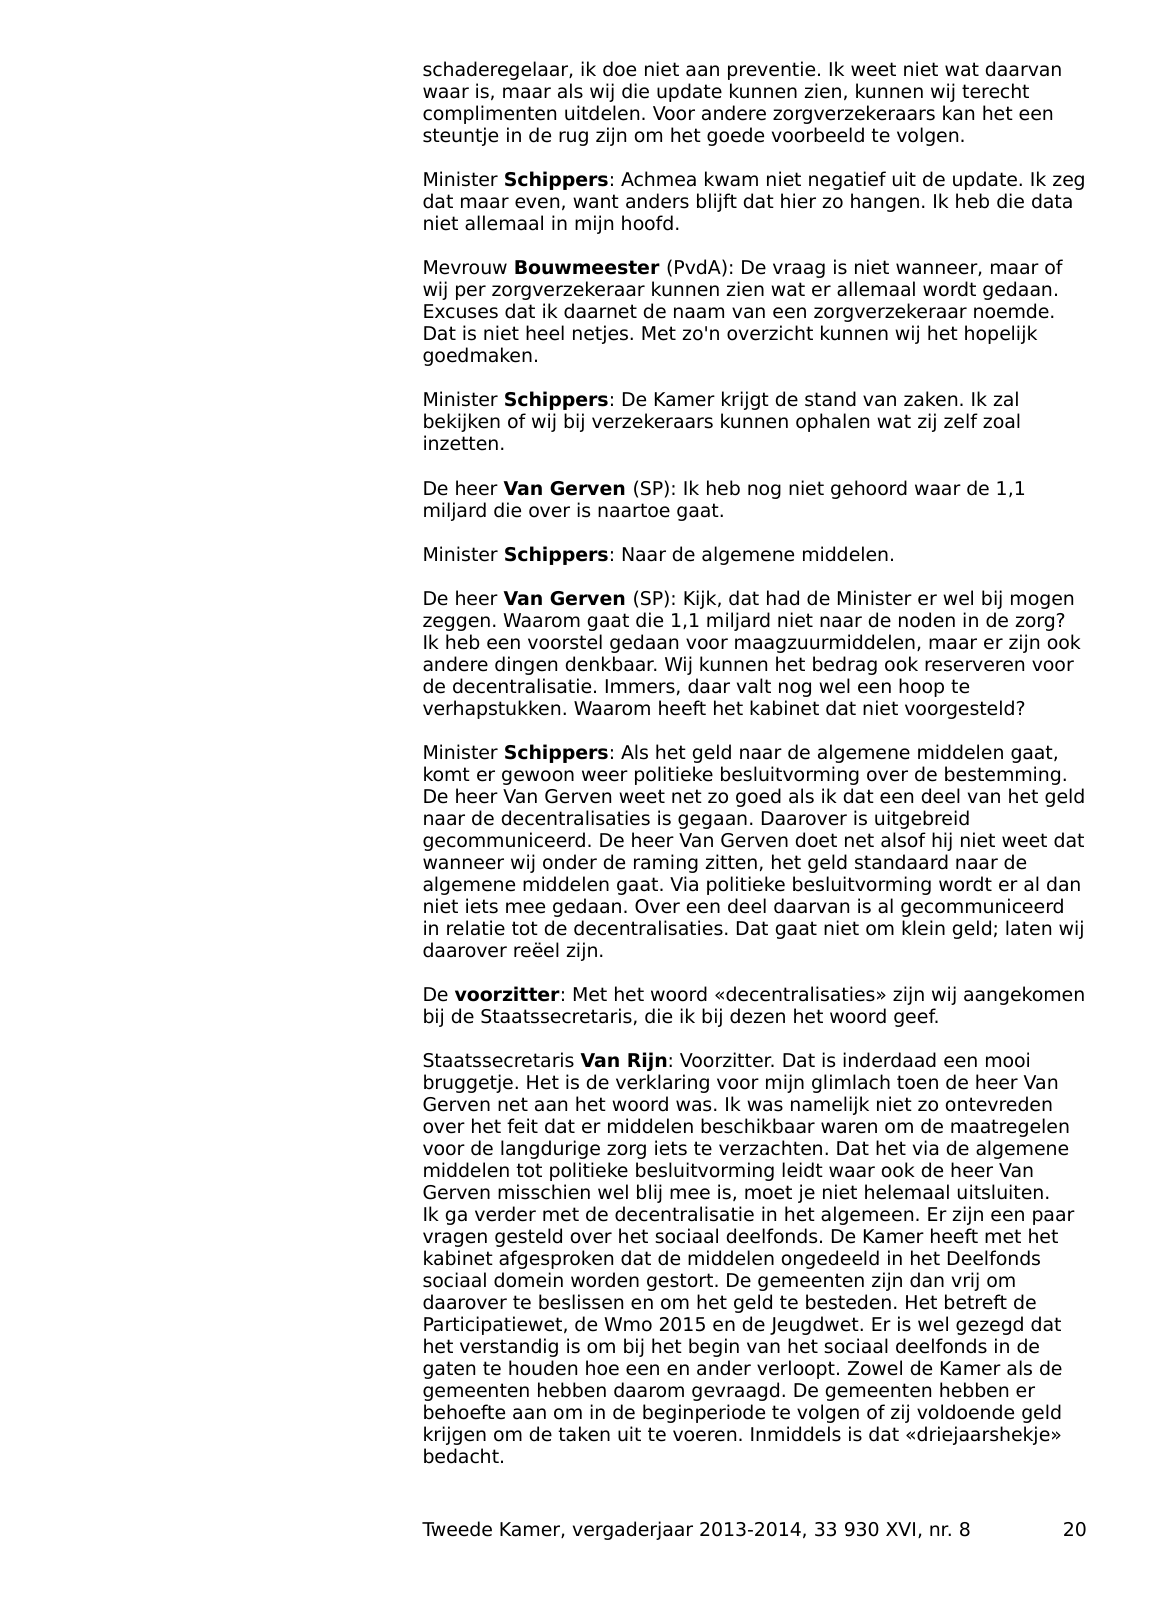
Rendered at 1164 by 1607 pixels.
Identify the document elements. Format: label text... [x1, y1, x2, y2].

text De heer Van Gerven (SP): Ik heb nog niet gehoord waar de 1,1 miljard die over is naartoe gaat. [422, 477, 1087, 521]
text De heer Van Gerven (SP): Kijk, dat had de Minister er wel bij mogen zeggen. Waarom gaat die 1,1 miljard niet naar de noden in de zorg? Ik heb een voorstel gedaan voor maagzuurmiddelen, maar er zijn ook andere dingen denkbaar. Wij kunnen het bedrag ook reserveren voor de decentralisatie. Immers, daar valt nog wel een hoop te verhapstukken. Waarom heeft het kabinet dat niet voorgesteld? [422, 588, 1087, 720]
text schaderegelaar, ik doe niet aan preventie. Ik weet niet wat daarvan waar is, maar als wij die update kunnen zien, kunnen wij terecht complimenten uitdelen. Voor andere zorgverzekeraars kan het een steuntje in de rug zijn om het goede voorbeeld te volgen. [422, 59, 1087, 147]
text Minister Schippers: Achmea kwam niet negatief uit de update. Ik zeg dat maar even, want anders blijft dat hier zo hangen. Ik heb die data niet allemaal in mijn hoofd. [422, 169, 1087, 235]
text Mevrouw Bouwmeester (PvdA): De vraag is niet wanneer, maar of wij per zorgverzekeraar kunnen zien wat er allemaal wordt gedaan. Excuses dat ik daarnet de naam van een zorgverzekeraar noemde. Dat is niet heel netjes. Met zo'n overzicht kunnen wij het hopelijk goedmaken. [422, 257, 1087, 367]
text Minister Schippers: De Kamer krijgt de stand van zaken. Ik zal bekijken of wij bij verzekeraars kunnen ophalen wat zij zelf zoal inzetten. [422, 389, 1087, 455]
text Ik ga verder met de decentralisatie in het algemeen. Er zijn een paar vragen gesteld over het sociaal deelfonds. De Kamer heeft met het kabinet afgesproken dat de middelen ongedeeld in het Deelfonds sociaal domein worden gestort. De gemeenten zijn dan vrij om daarover te beslissen en om het geld te besteden. Het betreft de Participatiewet, de Wmo 2015 en de Jeugdwet. Er is wel gezegd dat het verstandig is om bij het begin van het sociaal deelfonds in de gaten te houden hoe een en ander verloopt. Zowel de Kamer als de gemeenten hebben daarom gevraagd. De gemeenten hebben er behoefte aan om in de beginperiode te volgen of zij voldoende geld krijgen om de taken uit te voeren. Inmiddels is dat «driejaarshekje» bedacht. [422, 1204, 1087, 1468]
text De voorzitter: Met het woord «decentralisaties» zijn wij aangekomen bij de Staatssecretaris, die ik bij dezen het woord geef. [422, 984, 1087, 1028]
text Minister Schippers: Naar de algemene middelen. [422, 544, 1087, 566]
text Minister Schippers: Als het geld naar de algemene middelen gaat, komt er gewoon weer politieke besluitvorming over de bestemming. De heer Van Gerven weet net zo goed als ik dat een deel van het geld naar de decentralisaties is gegaan. Daarover is uitgebreid gecommuniceerd. De heer Van Gerven doet net alsof hij niet weet dat wanneer wij onder de raming zitten, het geld standaard naar de algemene middelen gaat. Via politieke besluitvorming wordt er al dan niet iets mee gedaan. Over een deel daarvan is al gecommuniceerd in relatie tot de decentralisaties. Dat gaat niet om klein geld; laten wij daarover reëel zijn. [422, 742, 1087, 962]
text Staatssecretaris Van Rijn: Voorzitter. Dat is inderdaad een mooi bruggetje. Het is de verklaring voor mijn glimlach toen de heer Van Gerven net aan het woord was. Ik was namelijk niet zo ontevreden over het feit dat er middelen beschikbaar waren om de maatregelen voor de langdurige zorg iets te verzachten. Dat het via de algemene middelen tot politieke besluitvorming leidt waar ook de heer Van Gerven misschien wel blij mee is, moet je niet helemaal uitsluiten. [422, 1050, 1087, 1204]
